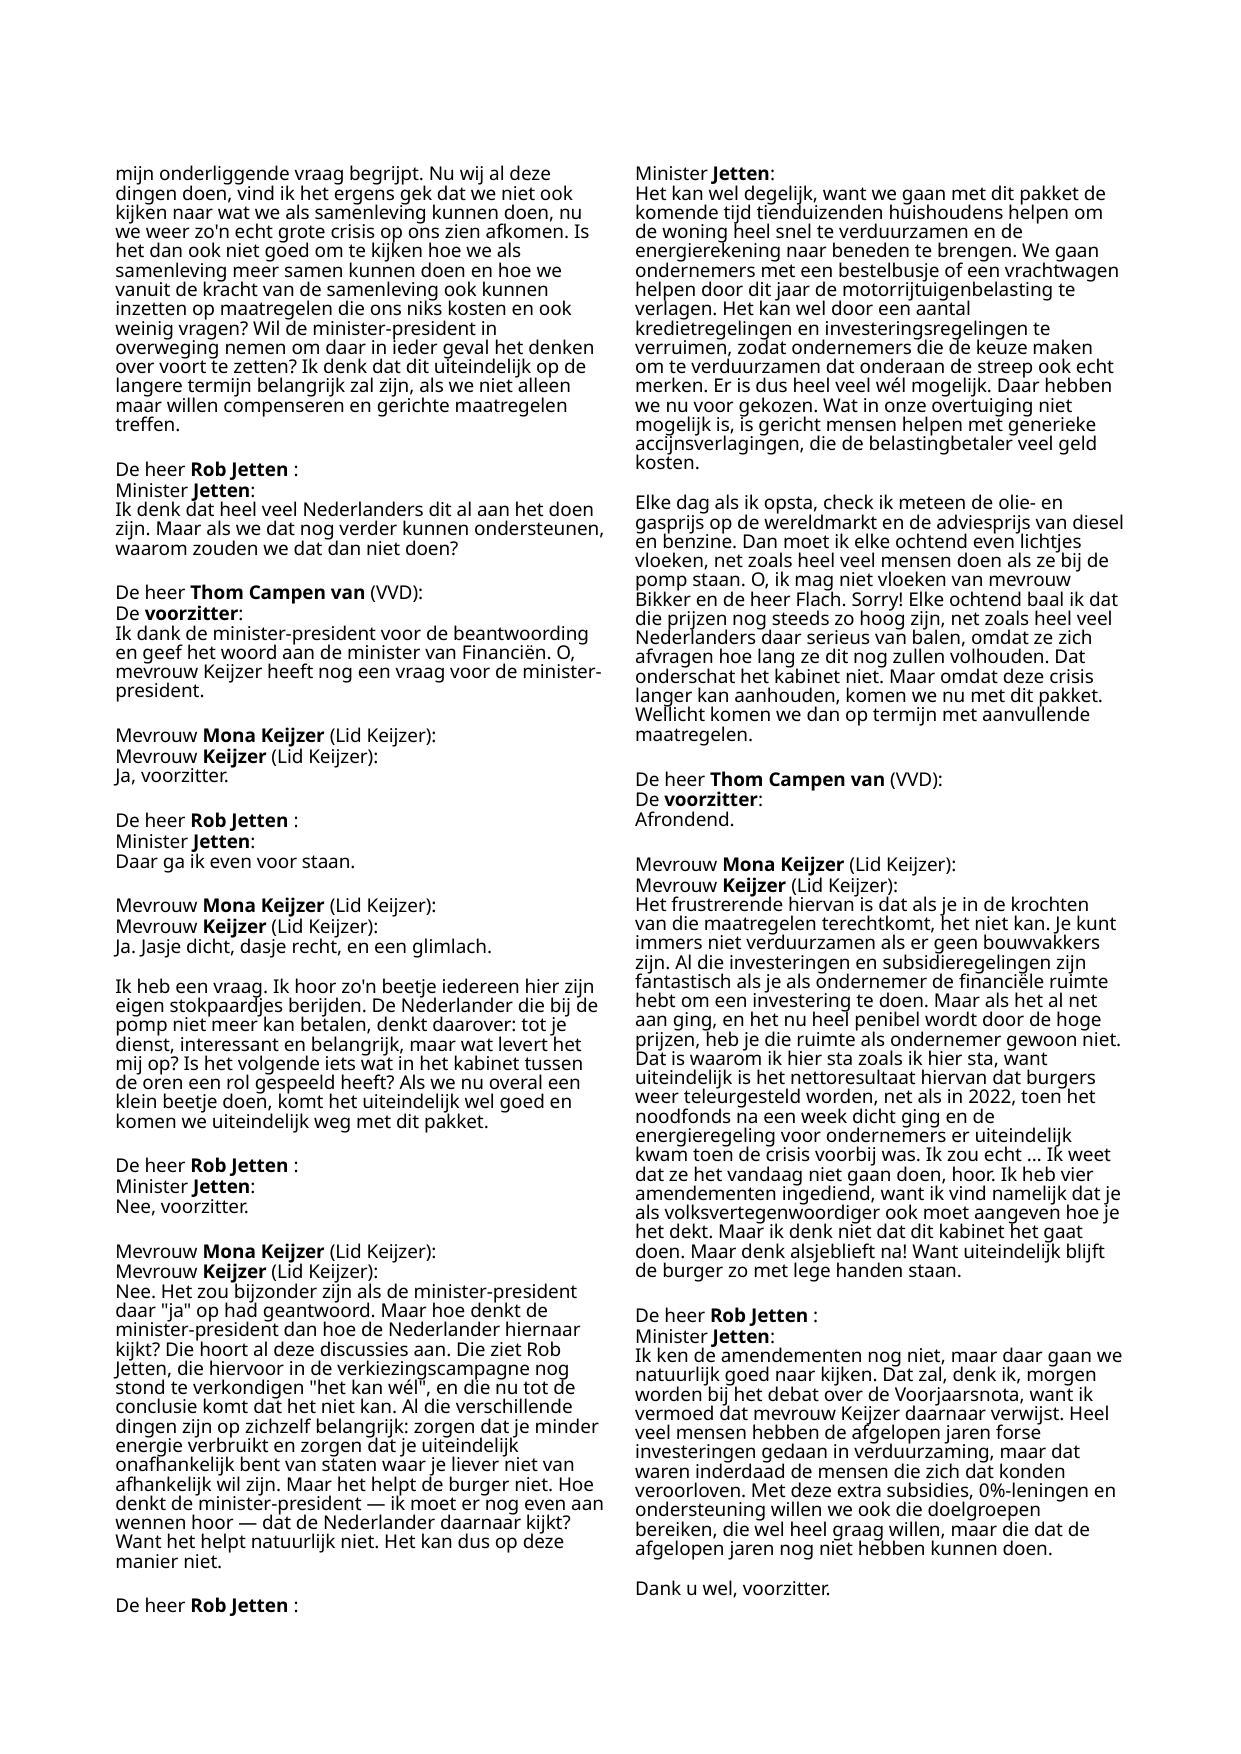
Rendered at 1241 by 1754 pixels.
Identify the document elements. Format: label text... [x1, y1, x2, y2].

text Ja. Jasje dicht, dasje recht, en een glimlach. [115, 938, 605, 957]
text Mevrouw Mona Keijzer (Lid Keijzer): [635, 851, 1125, 877]
text Nee. Het zou bijzonder zijn als de minister-president daar "ja" op had geantwoord. Maar hoe denkt de minister-president dan hoe de Nederlander hiernaar kijkt? Die hoort al deze discussies aan. Die ziet Rob Jetten, die hiervoor in de verkiezingscampagne nog stond te verkondigen "het kan wél", en die nu tot de conclusie komt dat het niet kan. Al die verschillende dingen zijn op zichzelf belangrijk: zorgen dat je minder energie verbruikt en zorgen dat je uiteindelijk onafhankelijk bent van staten waar je liever niet van afhankelijk wil zijn. Maar het helpt de burger niet. Hoe denkt de minister-president — ik moet er nog even aan wennen hoor — dat de Nederlander daarnaar kijkt? Want het helpt natuurlijk niet. Het kan dus op deze manier niet. [115, 1283, 605, 1572]
text De heer Thom Campen van (VVD): [115, 579, 605, 605]
text Ik denk dat heel veel Nederlanders dit al aan het doen zijn. Maar als we dat nog verder kunnen ondersteunen, waarom zouden we dat dan niet doen? [115, 501, 605, 559]
text De heer Rob Jetten : [115, 1593, 605, 1618]
text Ja, voorzitter. [115, 767, 605, 787]
text Ik dank de minister-president voor de beantwoording en geef het woord aan de minister van Financiën. O, mevrouw Keijzer heeft nog een vraag voor de minister-president. [115, 624, 605, 702]
text Het kan wel degelijk, want we gaan met dit pakket de komende tijd tienduizenden huishoudens helpen om de woning heel snel te verduurzamen en de energierekening naar beneden te brengen. We gaan ondernemers met een bestelbusje of een vrachtwagen helpen door dit jaar de motorrijtuigenbelasting te verlagen. Het kan wel door een aantal kredietregelingen en investeringsregelingen te verruimen, zodat ondernemers die de keuze maken om te verduurzamen dat onderaan de streep ook echt merken. Er is dus heel veel wél mogelijk. Daar hebben we nu voor gekozen. Wat in onze overtuiging niet mogelijk is, is gericht mensen helpen met generieke accijnsverlagingen, die de belastingbetaler veel geld kosten. [635, 184, 1125, 474]
text Minister Jetten: [635, 165, 1125, 184]
text De voorzitter: [115, 605, 605, 624]
text Minister Jetten: [635, 1328, 1125, 1347]
text Het frustrerende hiervan is dat als je in de krochten van die maatregelen terechtkomt, het niet kan. Je kunt immers niet verduurzamen als er geen bouwvakkers zijn. Al die investeringen en subsidieregelingen zijn fantastisch als je als ondernemer de financiële ruimte hebt om een investering te doen. Maar als het al net aan ging, en het nu heel penibel wordt door de hoge prijzen, heb je die ruimte als ondernemer gewoon niet. Dat is waarom ik hier sta zoals ik hier sta, want uiteindelijk is het nettoresultaat hiervan dat burgers weer teleurgesteld worden, net als in 2022, toen het noodfonds na een week dicht ging en de energieregeling voor ondernemers er uiteindelijk kwam toen de crisis voorbij was. Ik zou echt … Ik weet dat ze het vandaag niet gaan doen, hoor. Ik heb vier amendementen ingediend, want ik vind namelijk dat je als volksvertegenwoordiger ook moet aangeven hoe je het dekt. Maar ik denk niet dat dit kabinet het gaat doen. Maar denk alsjeblieft na! Want uiteindelijk blijft de burger zo met lege handen staan. [635, 896, 1125, 1281]
text Minister Jetten: [115, 1178, 605, 1198]
text Mevrouw Keijzer (Lid Keijzer): [115, 748, 605, 767]
text Ik ken de amendementen nog niet, maar daar gaan we natuurlijk goed naar kijken. Dat zal, denk ik, morgen worden bij het debat over de Voorjaarsnota, want ik vermoed dat mevrouw Keijzer daarnaar verwijst. Heel veel mensen hebben de afgelopen jaren forse investeringen gedaan in verduurzaming, maar dat waren inderdaad de mensen die zich dat konden veroorloven. Met deze extra subsidies, 0%-leningen en ondersteuning willen we ook die doelgroepen bereiken, die wel heel graag willen, maar die dat de afgelopen jaren nog niet hebben kunnen doen. [635, 1347, 1125, 1559]
text Mevrouw Keijzer (Lid Keijzer): [115, 1263, 605, 1283]
text Daar ga ik even voor staan. [115, 853, 605, 872]
text De heer Rob Jetten : [115, 456, 605, 482]
text De heer Rob Jetten : [635, 1302, 1125, 1328]
text De heer Thom Campen van (VVD): [635, 766, 1125, 791]
text Mevrouw Mona Keijzer (Lid Keijzer): [115, 893, 605, 918]
text Minister Jetten: [115, 482, 605, 501]
text Afrondend. [635, 811, 1125, 830]
text De heer Rob Jetten : [115, 1153, 605, 1178]
text Minister Jetten: [115, 833, 605, 853]
text Mevrouw Mona Keijzer (Lid Keijzer): [115, 1238, 605, 1263]
text De heer Rob Jetten : [115, 808, 605, 833]
text Dank u wel, voorzitter. [635, 1580, 1125, 1599]
text Mevrouw Keijzer (Lid Keijzer): [115, 918, 605, 938]
text De voorzitter: [635, 791, 1125, 811]
text Ik heb een vraag. Ik hoor zo'n beetje iedereen hier zijn eigen stokpaardjes berijden. De Nederlander die bij de pomp niet meer kan betalen, denkt daarover: tot je dienst, interessant en belangrijk, maar wat levert het mij op? Is het volgende iets wat in het kabinet tussen de oren een rol gespeeld heeft? Als we nu overal een klein beetje doen, komt het uiteindelijk wel goed en komen we uiteindelijk weg met dit pakket. [115, 978, 605, 1132]
text Mevrouw Mona Keijzer (Lid Keijzer): [115, 722, 605, 748]
text Nee, voorzitter. [115, 1198, 605, 1217]
text mijn onderliggende vraag begrijpt. Nu wij al deze dingen doen, vind ik het ergens gek dat we niet ook kijken naar wat we als samenleving kunnen doen, nu we weer zo'n echt grote crisis op ons zien afkomen. Is het dan ook niet goed om te kijken hoe we als samenleving meer samen kunnen doen en hoe we vanuit de kracht van de samenleving ook kunnen inzetten op maatregelen die ons niks kosten en ook weinig vragen? Wil de minister-president in overweging nemen om daar in ieder geval het denken over voort te zetten? Ik denk dat dit uiteindelijk op de langere termijn belangrijk zal zijn, als we niet alleen maar willen compenseren en gerichte maatregelen treffen. [115, 165, 605, 435]
text Elke dag als ik opsta, check ik meteen de olie- en gasprijs op de wereldmarkt en de adviesprijs van diesel en benzine. Dan moet ik elke ochtend even lichtjes vloeken, net zoals heel veel mensen doen als ze bij de pomp staan. O, ik mag niet vloeken van mevrouw Bikker en de heer Flach. Sorry! Elke ochtend baal ik dat die prijzen nog steeds zo hoog zijn, net zoals heel veel Nederlanders daar serieus van balen, omdat ze zich afvragen hoe lang ze dit nog zullen volhouden. Dat onderschat het kabinet niet. Maar omdat deze crisis langer kan aanhouden, komen we nu met dit pakket. Wellicht komen we dan op termijn met aanvullende maatregelen. [635, 494, 1125, 745]
text Mevrouw Keijzer (Lid Keijzer): [635, 877, 1125, 896]
